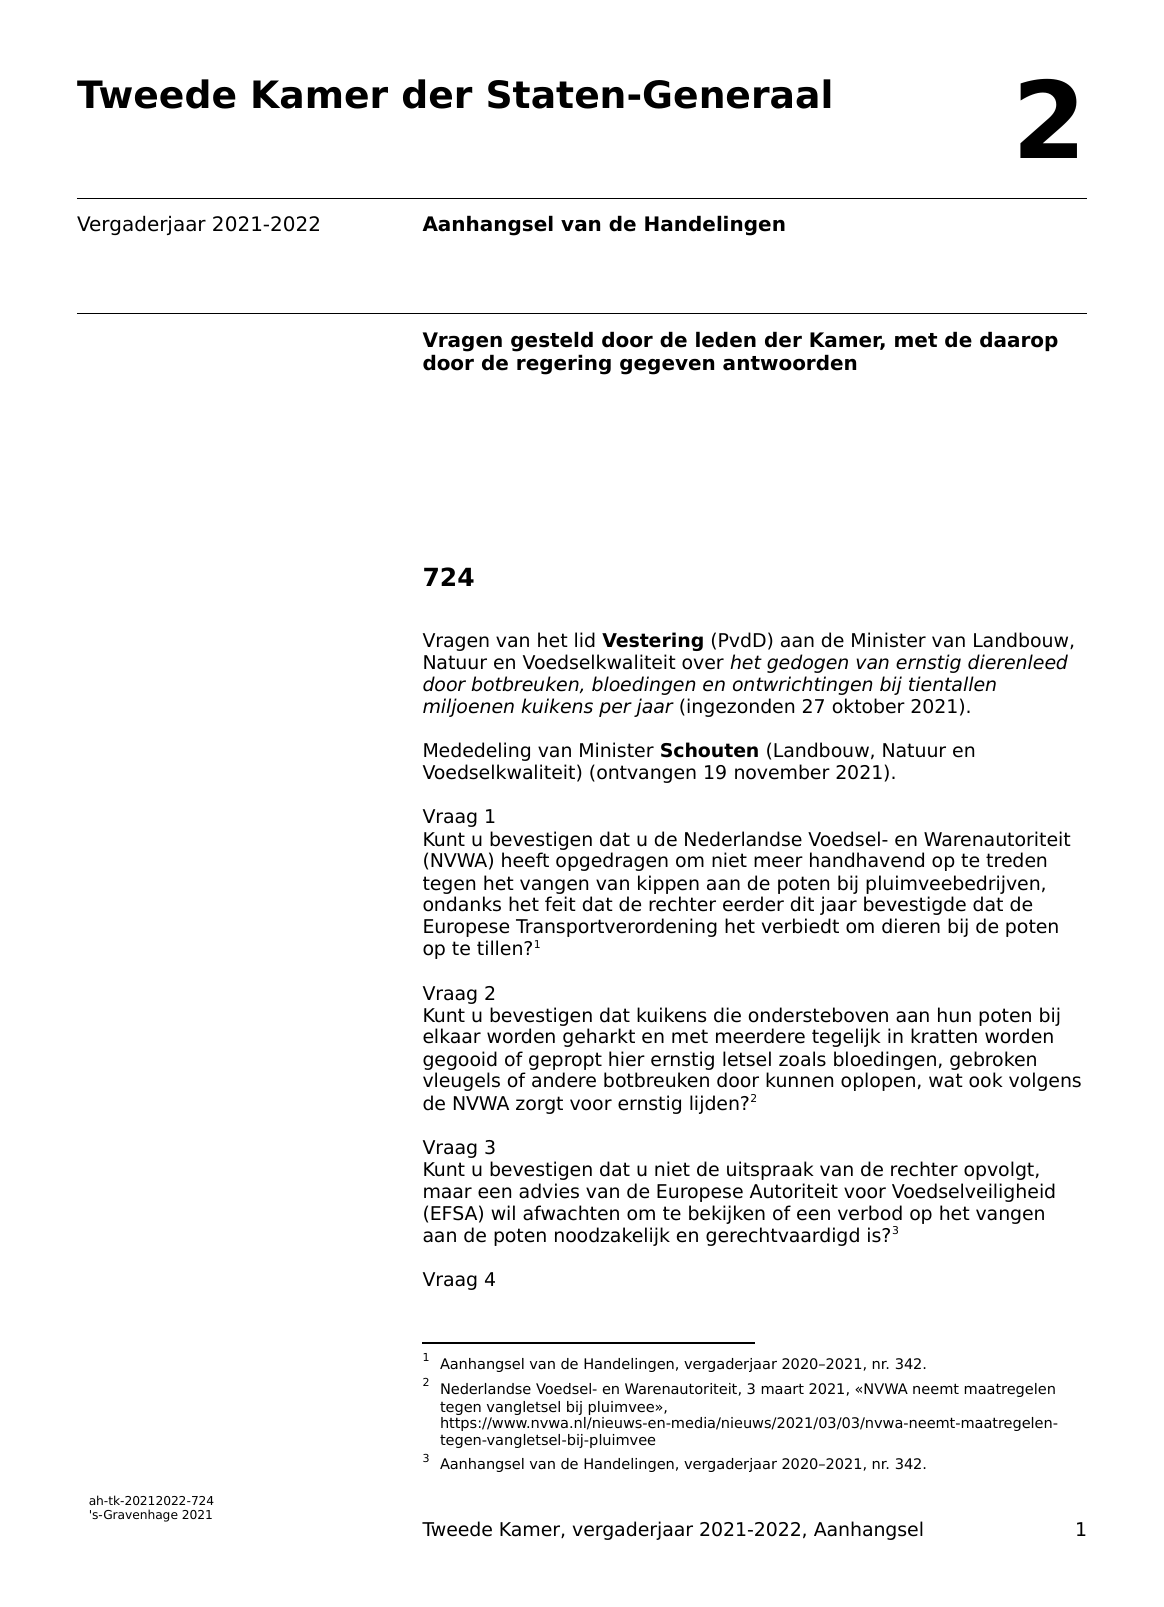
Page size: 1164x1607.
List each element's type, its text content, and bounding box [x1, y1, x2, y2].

text 724 [422, 563, 1087, 592]
text Aanhangsel van de Handelingen, vergaderjaar 2020–2021, nr. 342. [422, 1452, 1087, 1474]
text Vraag 1 [422, 806, 1087, 828]
text Nederlandse Voedsel- en Warenautoriteit, 3 maart 2021, «NVWA neemt maatregelen tegen vangletsel bij pluimvee», https://www.nvwa.nl/nieuws-en-media/nieuws/2021/03/03/nvwa-neemt-maatregelen-tegen-vangletsel-bij-pluimvee [422, 1377, 1087, 1449]
table_header Tweede Kamer der Staten-Generaal [77, 59, 886, 198]
text Vraag 2 [422, 982, 1087, 1004]
table_cell Vergaderjaar 2021-2022 [77, 199, 422, 313]
text ah-tk-20212022-724 [88, 1494, 323, 1508]
text Kunt u bevestigen dat u niet de uitspraak van de rechter opvolgt, maar een advies van de Europese Autoriteit voor Voedselveiligheid (EFSA) wil afwachten om te bekijken of een verbod op het vangen aan de poten noodzakelijk en gerechtvaardigd is? [422, 1158, 1087, 1246]
text 's-Gravenhage 2021 [88, 1508, 323, 1522]
text Vraag 4 [422, 1269, 1087, 1291]
text Kunt u bevestigen dat kuikens die ondersteboven aan hun poten bij elkaar worden geharkt en met meerdere tegelijk in kratten worden gegooid of gepropt hier ernstig letsel zoals bloedingen, gebroken vleugels of andere botbreuken door kunnen oplopen, wat ook volgens de NVWA zorgt voor ernstig lijden? [422, 1004, 1087, 1114]
table_header 2 [886, 59, 1087, 198]
table_cell [77, 314, 422, 375]
table_cell Aanhangsel van de Handelingen [422, 199, 1087, 313]
text Aanhangsel van de Handelingen, vergaderjaar 2020–2021, nr. 342. [422, 1352, 1087, 1374]
text Kunt u bevestigen dat u de Nederlandse Voedsel- en Warenautoriteit (NVWA) heeft opgedragen om niet meer handhavend op te treden tegen het vangen van kippen aan de poten bij pluimveebedrijven, ondanks het feit dat de rechter eerder dit jaar bevestigde dat de Europese Transportverordening het verbiedt om dieren bij de poten op te tillen? [422, 828, 1087, 960]
text Vragen van het lid Vestering (PvdD) aan de Minister van Landbouw, Natuur en Voedselkwaliteit over het gedogen van ernstig dierenleed door botbreuken, bloedingen en ontwrichtingen bij tientallen miljoenen kuikens per jaar (ingezonden 27 oktober 2021). [422, 630, 1087, 718]
text Vraag 3 [422, 1137, 1087, 1158]
text Mededeling van Minister Schouten (Landbouw, Natuur en Voedselkwaliteit) (ontvangen 19 november 2021). [422, 740, 1087, 784]
table_cell Vragen gesteld door de leden der Kamer, met de daarop door de regering gegeven antwoorden [422, 314, 1087, 375]
